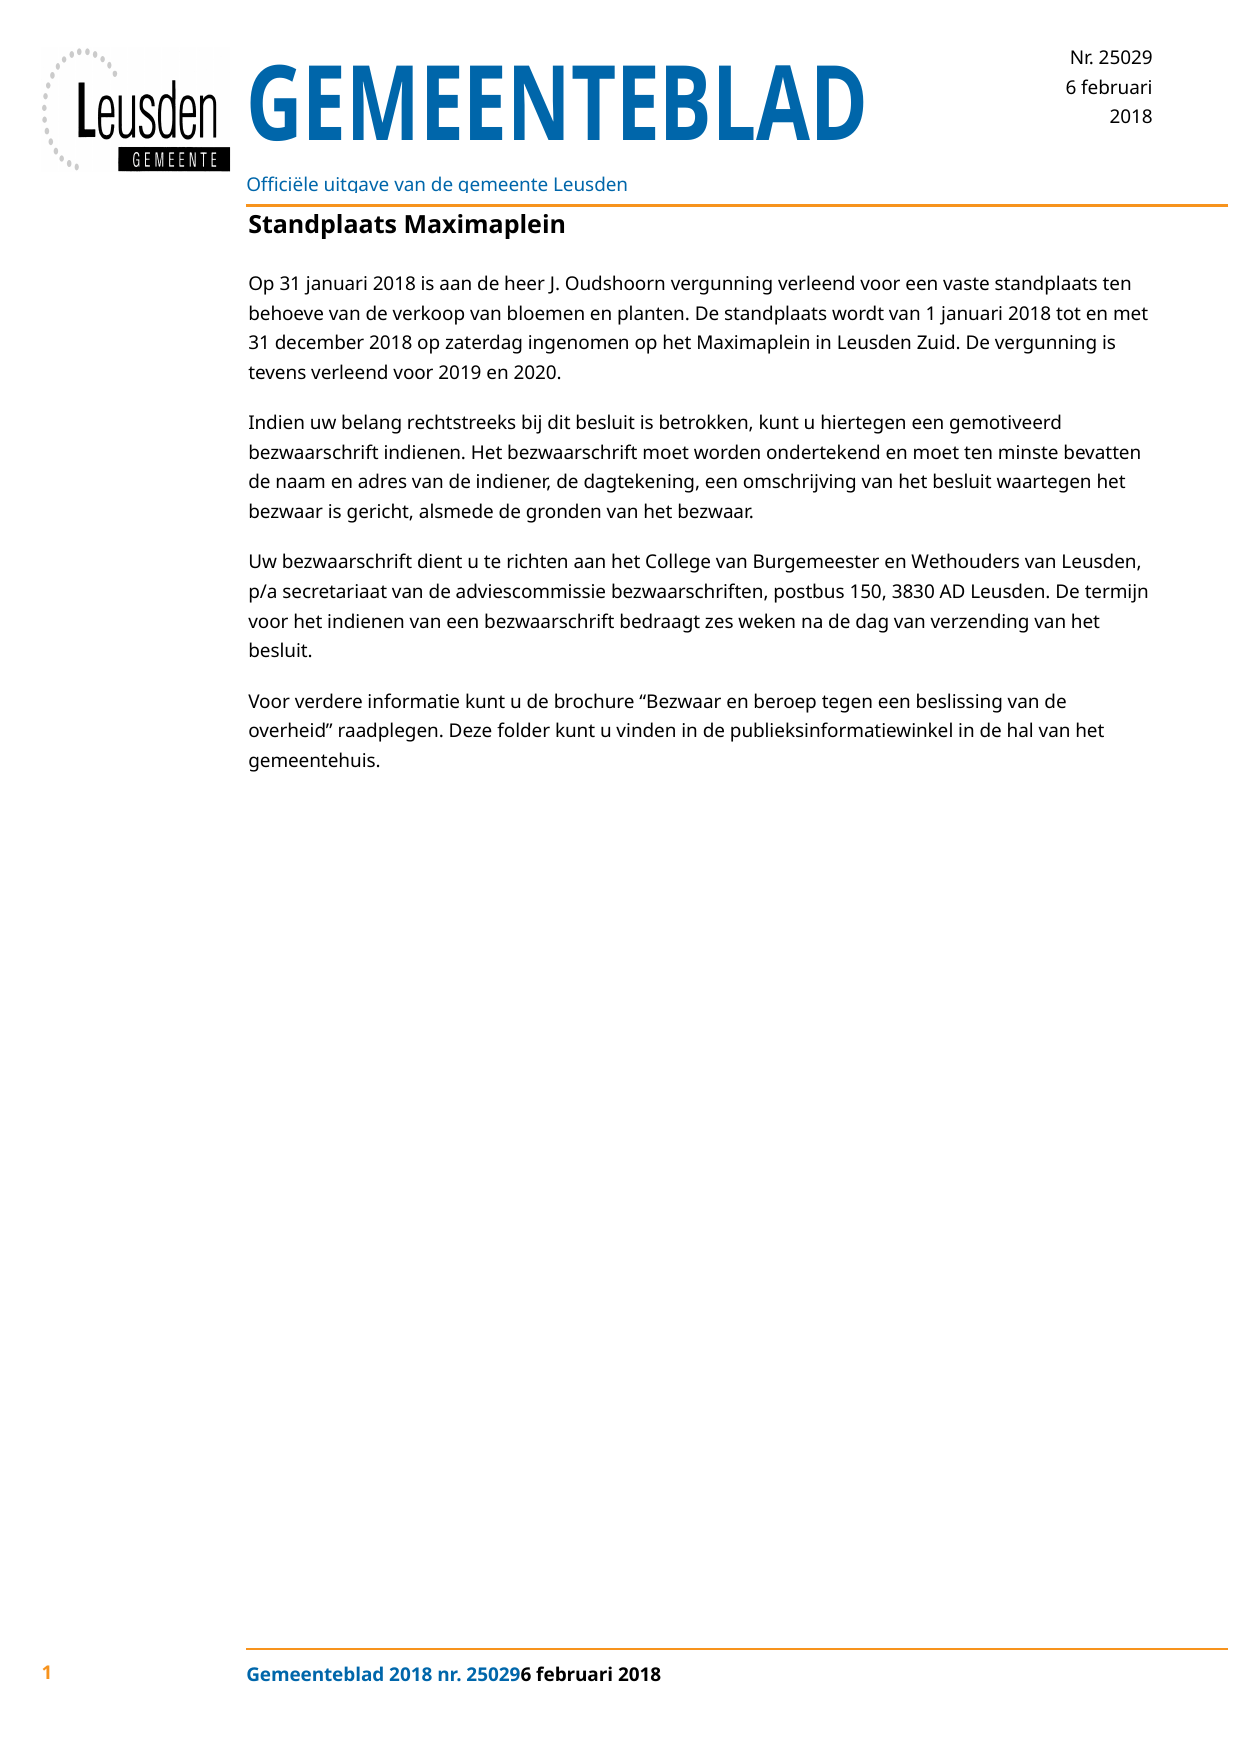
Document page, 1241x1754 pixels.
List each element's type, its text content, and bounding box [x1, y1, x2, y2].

text Uw bezwaarschrift dient u te richten aan het College van Burgemeester en Wethouders van Leusden, p/a secretariaat van de adviescommissie bezwaarschriften, postbus 150, 3830 AD Leusden. De termijn voor het indienen van een bezwaarschrift bedraagt zes weken na de dag van verzending van het besluit. [248, 549, 1152, 663]
text Indien uw belang rechtstreeks bij dit besluit is betrokken, kunt u hiertegen een gemotiveerd bezwaarschrift indienen. Het bezwaarschrift moet worden ondertekend en moet ten minste bevatten de naam en adres van de indiener, de dagtekening, een omschrijving van het besluit waartegen het bezwaar is gericht, alsmede de gronden van het bezwaar. [248, 409, 1152, 524]
text Op 31 januari 2018 is aan de heer J. Oudshoorn vergunning verleend voor een vaste standplaats ten behoeve van de verkoop van bloemen en planten. De standplaats wordt van 1 januari 2018 tot en met 31 december 2018 op zaterdag ingenomen op het Maximaplein in Leusden Zuid. De vergunning is tevens verleend voor 2019 en 2020. [248, 270, 1152, 385]
text Voor verdere informatie kunt u de brochure “Bezwaar en beroep tegen een beslissing van de overheid” raadplegen. Deze folder kunt u vinden in de publieksinformatiewinkel in de hal van het gemeentehuis. [248, 688, 1152, 773]
text Standplaats Maximaplein [248, 207, 1152, 241]
picture [41, 47, 231, 172]
